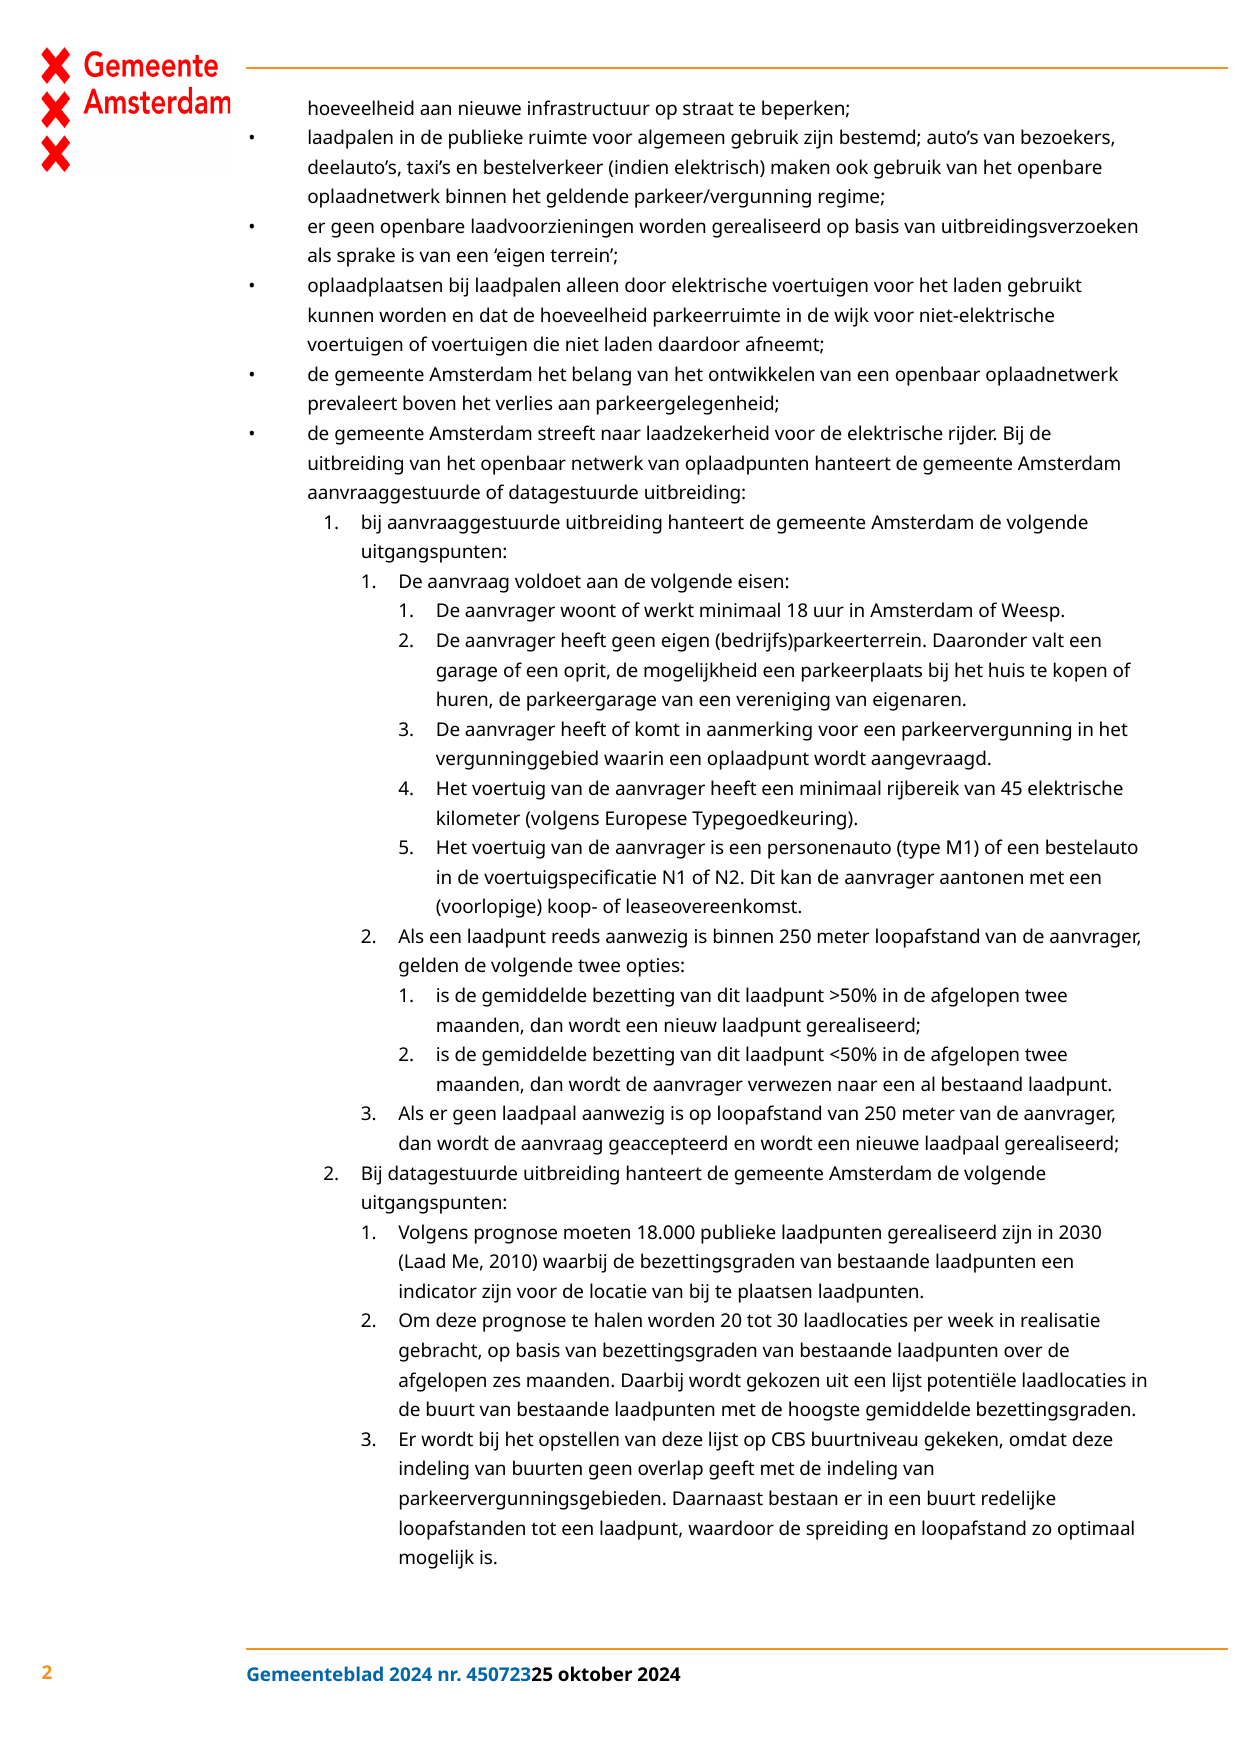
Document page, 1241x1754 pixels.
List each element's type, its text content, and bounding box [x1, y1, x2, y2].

list De aanvrager heeft of komt in aanmerking voor een parkeervergunning in het vergunninggebied waarin een oplaadpunt wordt aangevraagd. [398, 716, 1152, 771]
list De aanvrager woont of werkt minimaal 18 uur in Amsterdam of Weesp. [398, 598, 1152, 623]
list Bij datagestuurde uitbreiding hanteert de gemeente Amsterdam de volgende uitgangspunten: [323, 1160, 1152, 1215]
list Als een laadpunt reeds aanwezig is binnen 250 meter loopafstand van de aanvrager, gelden de volgende twee opties: [361, 923, 1152, 978]
list Er wordt bij het opstellen van deze lijst op CBS buurtniveau gekeken, omdat deze indeling van buurten geen overlap geeft met de indeling van parkeervergunningsgebieden. Daarnaast bestaan er in een buurt redelijke loopafstanden tot een laadpunt, waardoor de spreiding en loopafstand zo optimaal mogelijk is. [361, 1426, 1152, 1570]
list Volgens prognose moeten 18.000 publieke laadpunten gerealiseerd zijn in 2030 (Laad Me, 2010) waarbij de bezettingsgraden van bestaande laadpunten een indicator zijn voor de locatie van bij te plaatsen laadpunten. [361, 1219, 1152, 1304]
list is de gemiddelde bezetting van dit laadpunt <50% in de afgelopen twee maanden, dan wordt de aanvrager verwezen naar een al bestaand laadpunt. [398, 1041, 1152, 1097]
list Het voertuig van de aanvrager is een personenauto (type M1) of een bestelauto in de voertuigspecificatie N1 of N2. Dit kan de aanvrager aantonen met een (voorlopige) koop- of leaseovereenkomst. [398, 834, 1152, 919]
list er geen openbare laadvoorzieningen worden gerealiseerd op basis van uitbreidingsverzoeken als sprake is van een ‘eigen terrein’; [248, 213, 1152, 268]
list laadpalen in de publieke ruimte voor algemeen gebruik zijn bestemd; auto’s van bezoekers, deelauto’s, taxi’s en bestelverkeer (indien elektrisch) maken ook gebruik van het openbare oplaadnetwerk binnen het geldende parkeer/vergunning regime; [248, 124, 1152, 209]
list oplaadplaatsen bij laadpalen alleen door elektrische voertuigen voor het laden gebruikt kunnen worden en dat de hoeveelheid parkeerruimte in de wijk voor niet-elektrische voertuigen of voertuigen die niet laden daardoor afneemt; [248, 272, 1152, 357]
list Om deze prognose te halen worden 20 tot 30 laadlocaties per week in realisatie gebracht, op basis van bezettingsgraden van bestaande laadpunten over de afgelopen zes maanden. Daarbij wordt gekozen uit een lijst potentiële laadlocaties in de buurt van bestaande laadpunten met de hoogste gemiddelde bezettingsgraden. [361, 1308, 1152, 1422]
list bij aanvraaggestuurde uitbreiding hanteert de gemeente Amsterdam de volgende uitgangspunten: [323, 509, 1152, 564]
list de gemeente Amsterdam het belang van het ontwikkelen van een openbaar oplaadnetwerk prevaleert boven het verlies aan parkeergelegenheid; [248, 361, 1152, 416]
list de gemeente Amsterdam streeft naar laadzekerheid voor de elektrische rijder. Bij de uitbreiding van het openbaar netwerk van oplaadpunten hanteert de gemeente Amsterdam aanvraaggestuurde of datagestuurde uitbreiding: [248, 420, 1152, 505]
list is de gemiddelde bezetting van dit laadpunt >50% in de afgelopen twee maanden, dan wordt een nieuw laadpunt gerealiseerd; [398, 982, 1152, 1038]
list De aanvrager heeft geen eigen (bedrijfs)parkeerterrein. Daaronder valt een garage of een oprit, de mogelijkheid een parkeerplaats bij het huis te kopen of huren, de parkeergarage van een vereniging van eigenaren. [398, 627, 1152, 712]
list Het voertuig van de aanvrager heeft een minimaal rijbereik van 45 elektrische kilometer (volgens Europese Typegoedkeuring). [398, 775, 1152, 831]
list De aanvraag voldoet aan de volgende eisen: [361, 568, 1152, 594]
picture [41, 47, 231, 172]
list hoeveelheid aan nieuwe infrastructuur op straat te beperken; [248, 95, 1152, 121]
list Als er geen laadpaal aanwezig is op loopafstand van 250 meter van de aanvrager, dan wordt de aanvraag geaccepteerd en wordt een nieuwe laadpaal gerealiseerd; [361, 1101, 1152, 1156]
